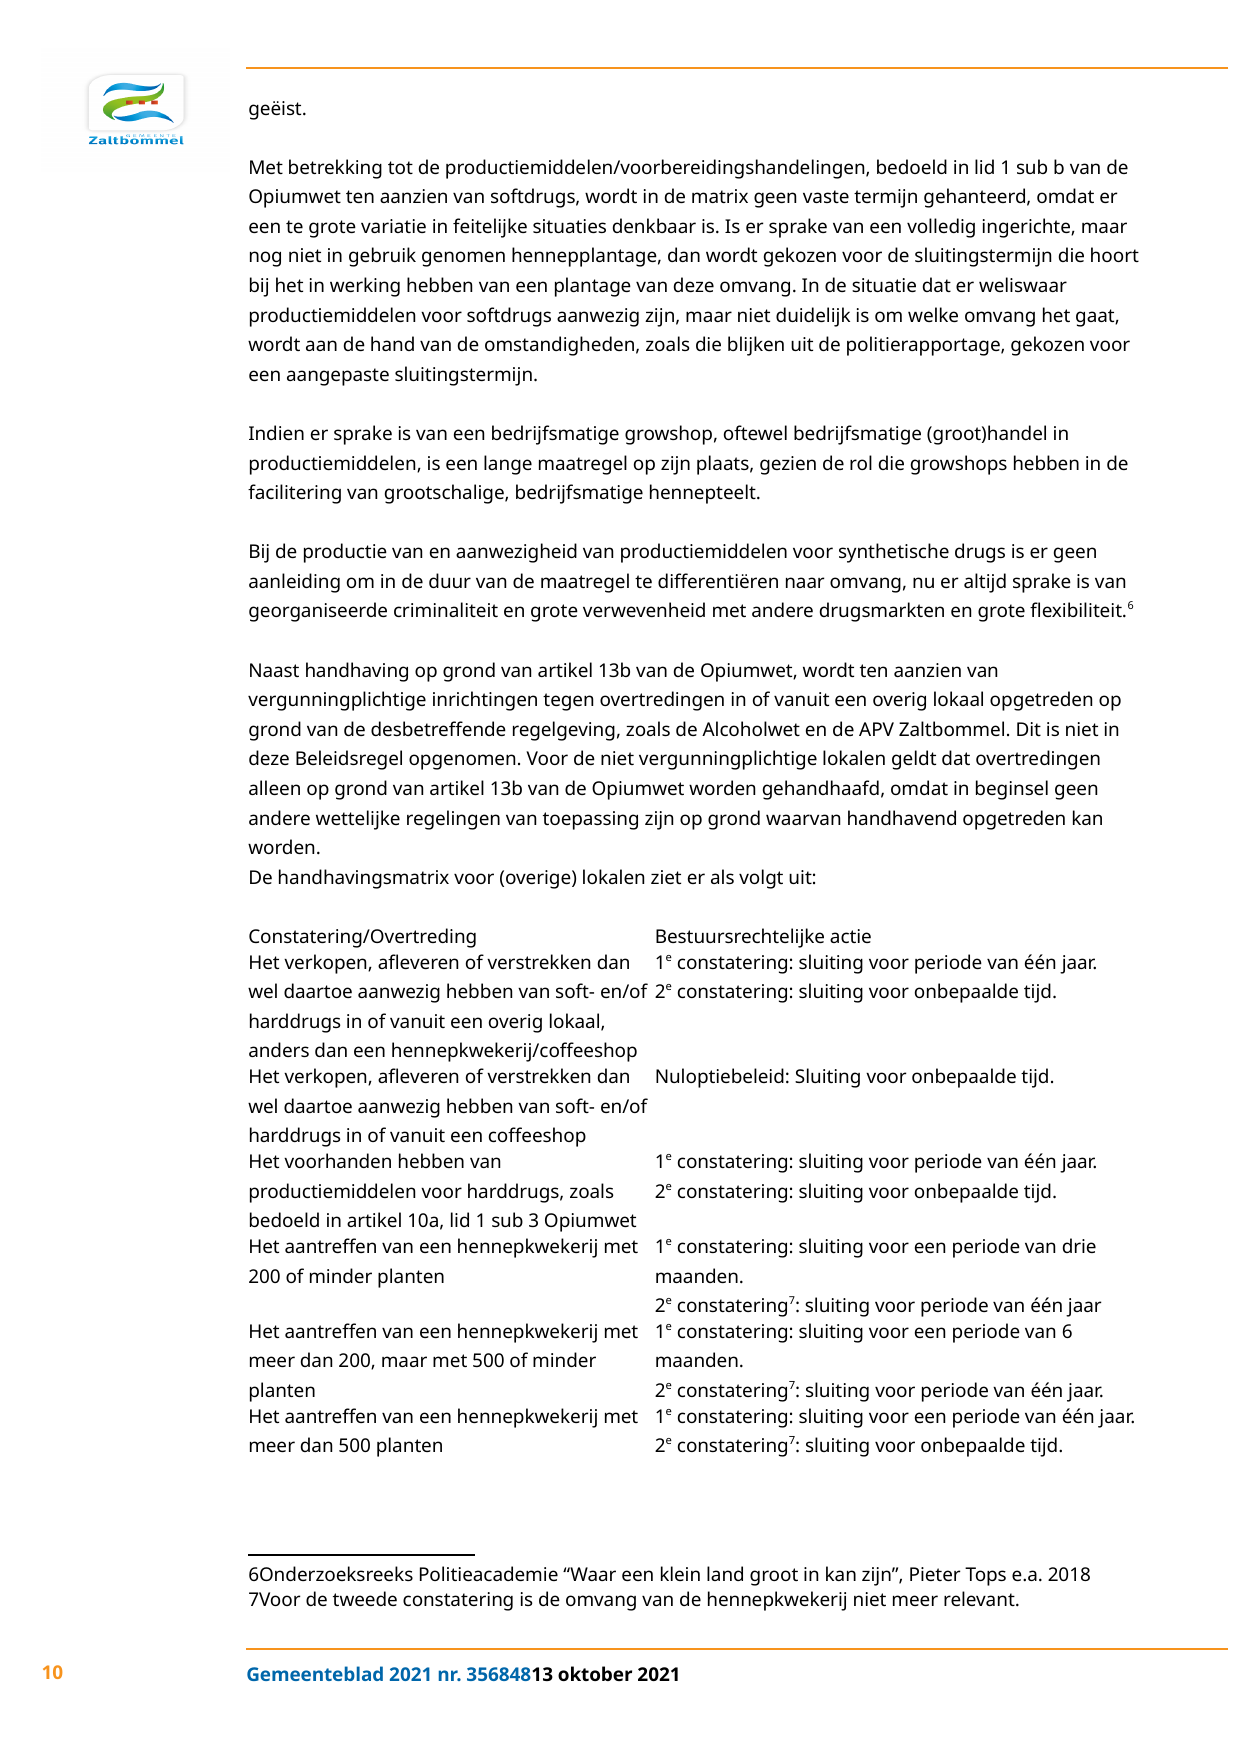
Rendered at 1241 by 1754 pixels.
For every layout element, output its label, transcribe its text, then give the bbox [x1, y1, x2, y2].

table_cell 1e constatering: sluiting voor een periode van één jaar. 2e constatering7: sluiting voor onbepaalde tijd. [655, 1403, 1152, 1458]
text Onderzoeksreeks Politieacademie “Waar een klein land groot in kan zijn”, Pieter Tops e.a. 2018 [248, 1561, 1152, 1586]
text Bij de productie van en aanwezigheid van productiemiddelen voor synthetische drugs is er geen aanleiding om in de duur van de maatregel te differentiëren naar omvang, nu er altijd sprake is van georganiseerde criminaliteit en grote verwevenheid met andere drugsmarkten en grote flexibiliteit. [248, 538, 1152, 623]
table_cell Het verkopen, afleveren of verstrekken dan wel daartoe aanwezig hebben van soft- en/of harddrugs in of vanuit een overig lokaal, anders dan een hennepkwekerij/coffeeshop [248, 949, 654, 1063]
table_cell Nuloptiebeleid: Sluiting voor onbepaalde tijd. [655, 1064, 1152, 1148]
table_cell Het aantreffen van een hennepkwekerij met meer dan 200, maar met 500 of minder planten [248, 1318, 654, 1403]
text Naast handhaving op grond van artikel 13b van de Opiumwet, wordt ten aanzien van vergunningplichtige inrichtingen tegen overtredingen in of vanuit een overig lokaal opgetreden op grond van de desbetreffende regelgeving, zoals de Alcoholwet en de APV Zaltbommel. Dit is niet in deze Beleidsregel opgenomen. Voor de niet vergunningplichtige lokalen geldt dat overtredingen alleen op grond van artikel 13b van de Opiumwet worden gehandhaafd, omdat in beginsel geen andere wettelijke regelingen van toepassing zijn op grond waarvan handhavend opgetreden kan worden. [248, 657, 1152, 860]
text Met betrekking tot de productiemiddelen/voorbereidingshandelingen, bedoeld in lid 1 sub b van de Opiumwet ten aanzien van softdrugs, wordt in de matrix geen vaste termijn gehanteerd, omdat er een te grote variatie in feitelijke situaties denkbaar is. Is er sprake van een volledig ingerichte, maar nog niet in gebruik genomen hennepplantage, dan wordt gekozen voor de sluitingstermijn die hoort bij het in werking hebben van een plantage van deze omvang. In de situatie dat er weliswaar productiemiddelen voor softdrugs aanwezig zijn, maar niet duidelijk is om welke omvang het gaat, wordt aan de hand van de omstandigheden, zoals die blijken uit de politierapportage, gekozen voor een aangepaste sluitingstermijn. [248, 154, 1152, 387]
table_cell 1e constatering: sluiting voor een periode van drie maanden. 2e constatering: sluiting voor periode van één jaar [655, 1233, 1152, 1318]
text Indien er sprake is van een bedrijfsmatige growshop, oftewel bedrijfsmatige (groot)handel in productiemiddelen, is een lange maatregel op zijn plaats, gezien de rol die growshops hebben in de facilitering van grootschalige, bedrijfsmatige hennepteelt. [248, 420, 1152, 505]
table_cell 1e constatering: sluiting voor periode van één jaar. 2e constatering: sluiting voor onbepaalde tijd. [655, 949, 1152, 1063]
table_cell 1e constatering: sluiting voor periode van één jaar. 2e constatering: sluiting voor onbepaalde tijd. [655, 1148, 1152, 1233]
table_header Bestuursrechtelijke actie [655, 923, 1152, 949]
table_cell Het verkopen, afleveren of verstrekken dan wel daartoe aanwezig hebben van soft- en/of harddrugs in of vanuit een coffeeshop [248, 1064, 654, 1148]
table_cell 1e constatering: sluiting voor een periode van 6 maanden. 2e constatering7: sluiting voor periode van één jaar. [655, 1318, 1152, 1403]
table_cell Het voorhanden hebben van productiemiddelen voor harddrugs, zoals bedoeld in artikel 10a, lid 1 sub 3 Opiumwet [248, 1148, 654, 1233]
text De handhavingsmatrix voor (overige) lokalen ziet er als volgt uit: [248, 864, 1152, 890]
table_cell Het aantreffen van een hennepkwekerij met 200 of minder planten [248, 1233, 654, 1318]
table_cell Het aantreffen van een hennepkwekerij met meer dan 500 planten [248, 1403, 654, 1458]
text geëist. [248, 95, 1152, 121]
table_header Constatering/Overtreding [248, 923, 654, 949]
picture [41, 47, 231, 172]
